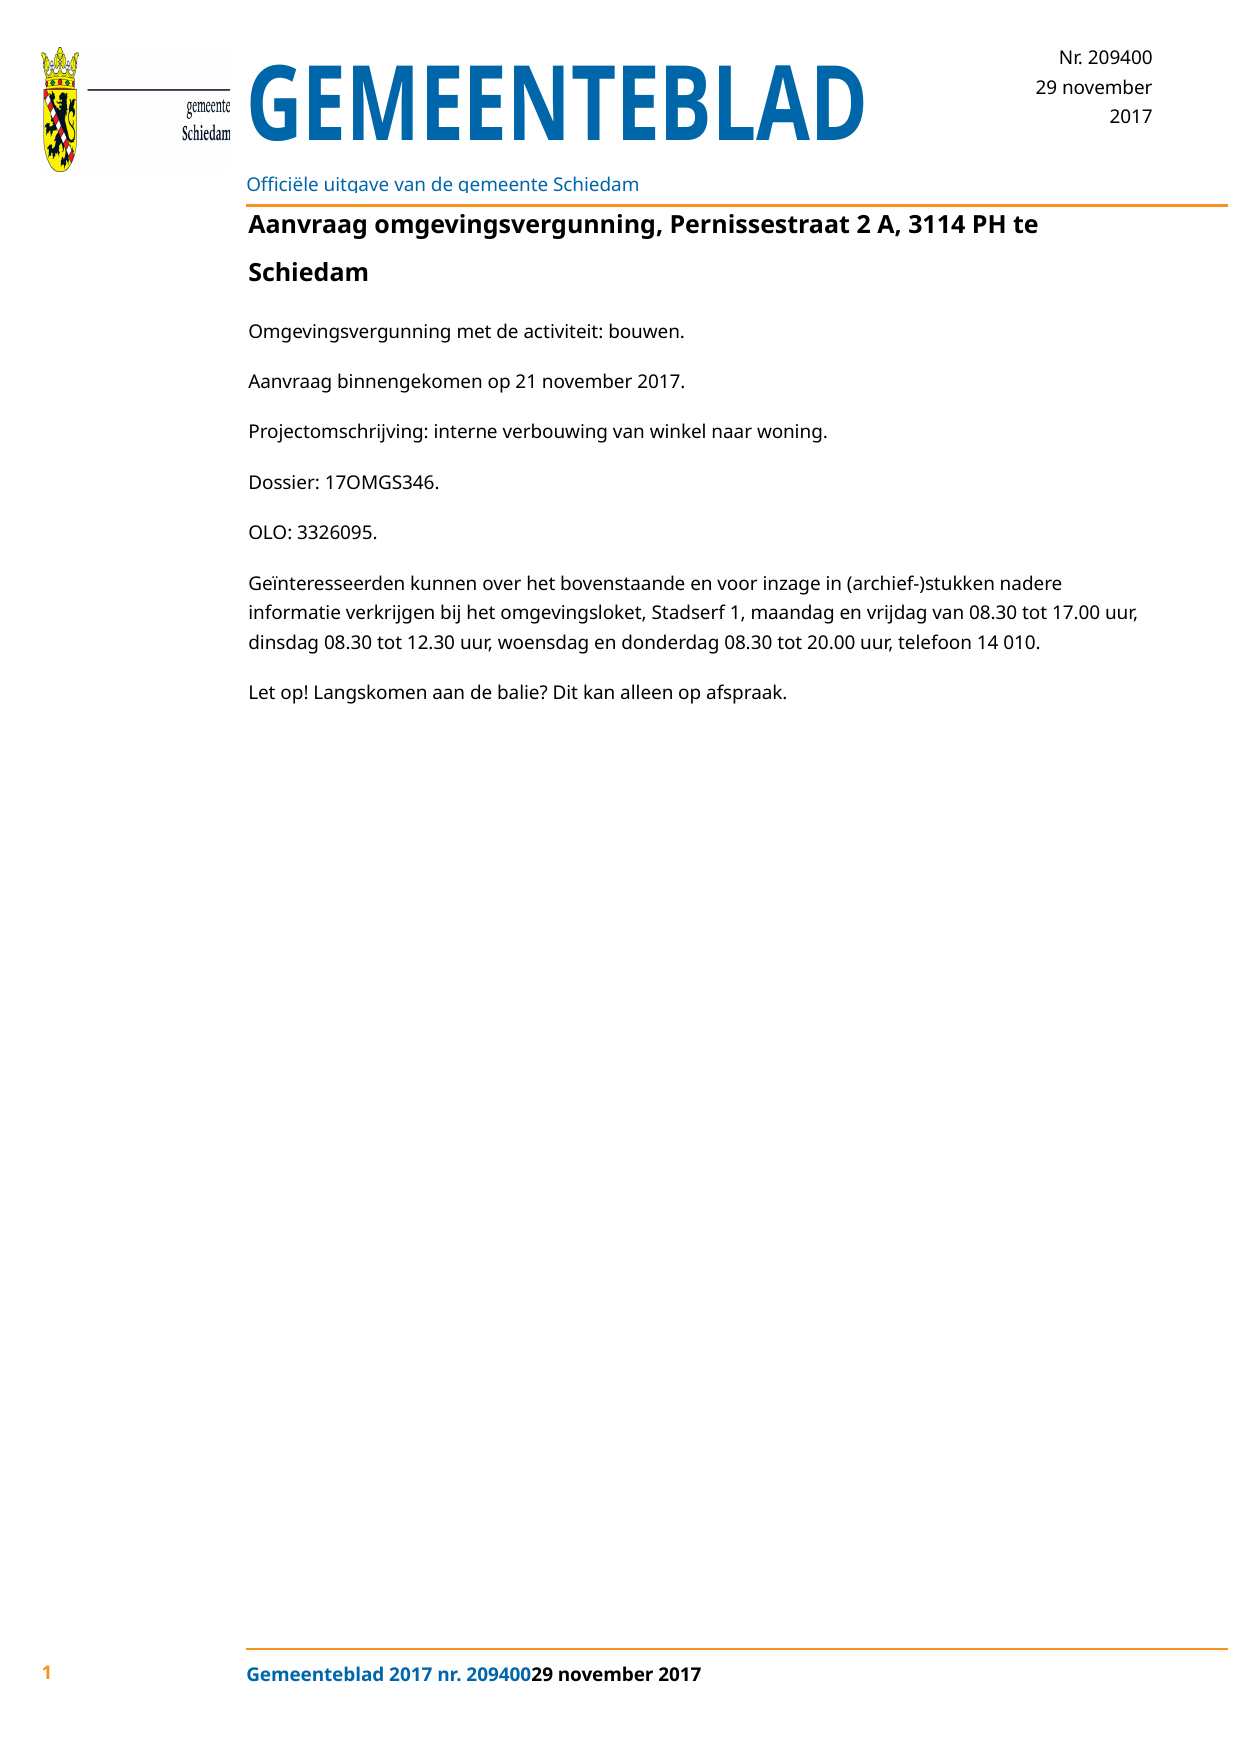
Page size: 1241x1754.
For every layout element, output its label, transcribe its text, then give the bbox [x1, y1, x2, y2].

text Dossier: 17OMGS346. [248, 469, 1152, 495]
text Omgevingsvergunning met de activiteit: bouwen. [248, 318, 1152, 344]
text Let op! Langskomen aan de balie? Dit kan alleen op afspraak. [248, 679, 1152, 705]
text Aanvraag omgevingsvergunning, Pernissestraat 2 A, 3114 PH te Schiedam [248, 207, 1152, 288]
text Aanvraag binnengekomen op 21 november 2017. [248, 368, 1152, 394]
text Geïnteresseerden kunnen over het bovenstaande en voor inzage in (archief-)stukken nadere informatie verkrijgen bij het omgevingsloket, Stadserf 1, maandag en vrijdag van 08.30 tot 17.00 uur, dinsdag 08.30 tot 12.30 uur, woensdag en donderdag 08.30 tot 20.00 uur, telefoon 14 010. [248, 570, 1152, 655]
text OLO: 3326095. [248, 519, 1152, 545]
picture [41, 47, 231, 172]
text Projectomschrijving: interne verbouwing van winkel naar woning. [248, 419, 1152, 444]
